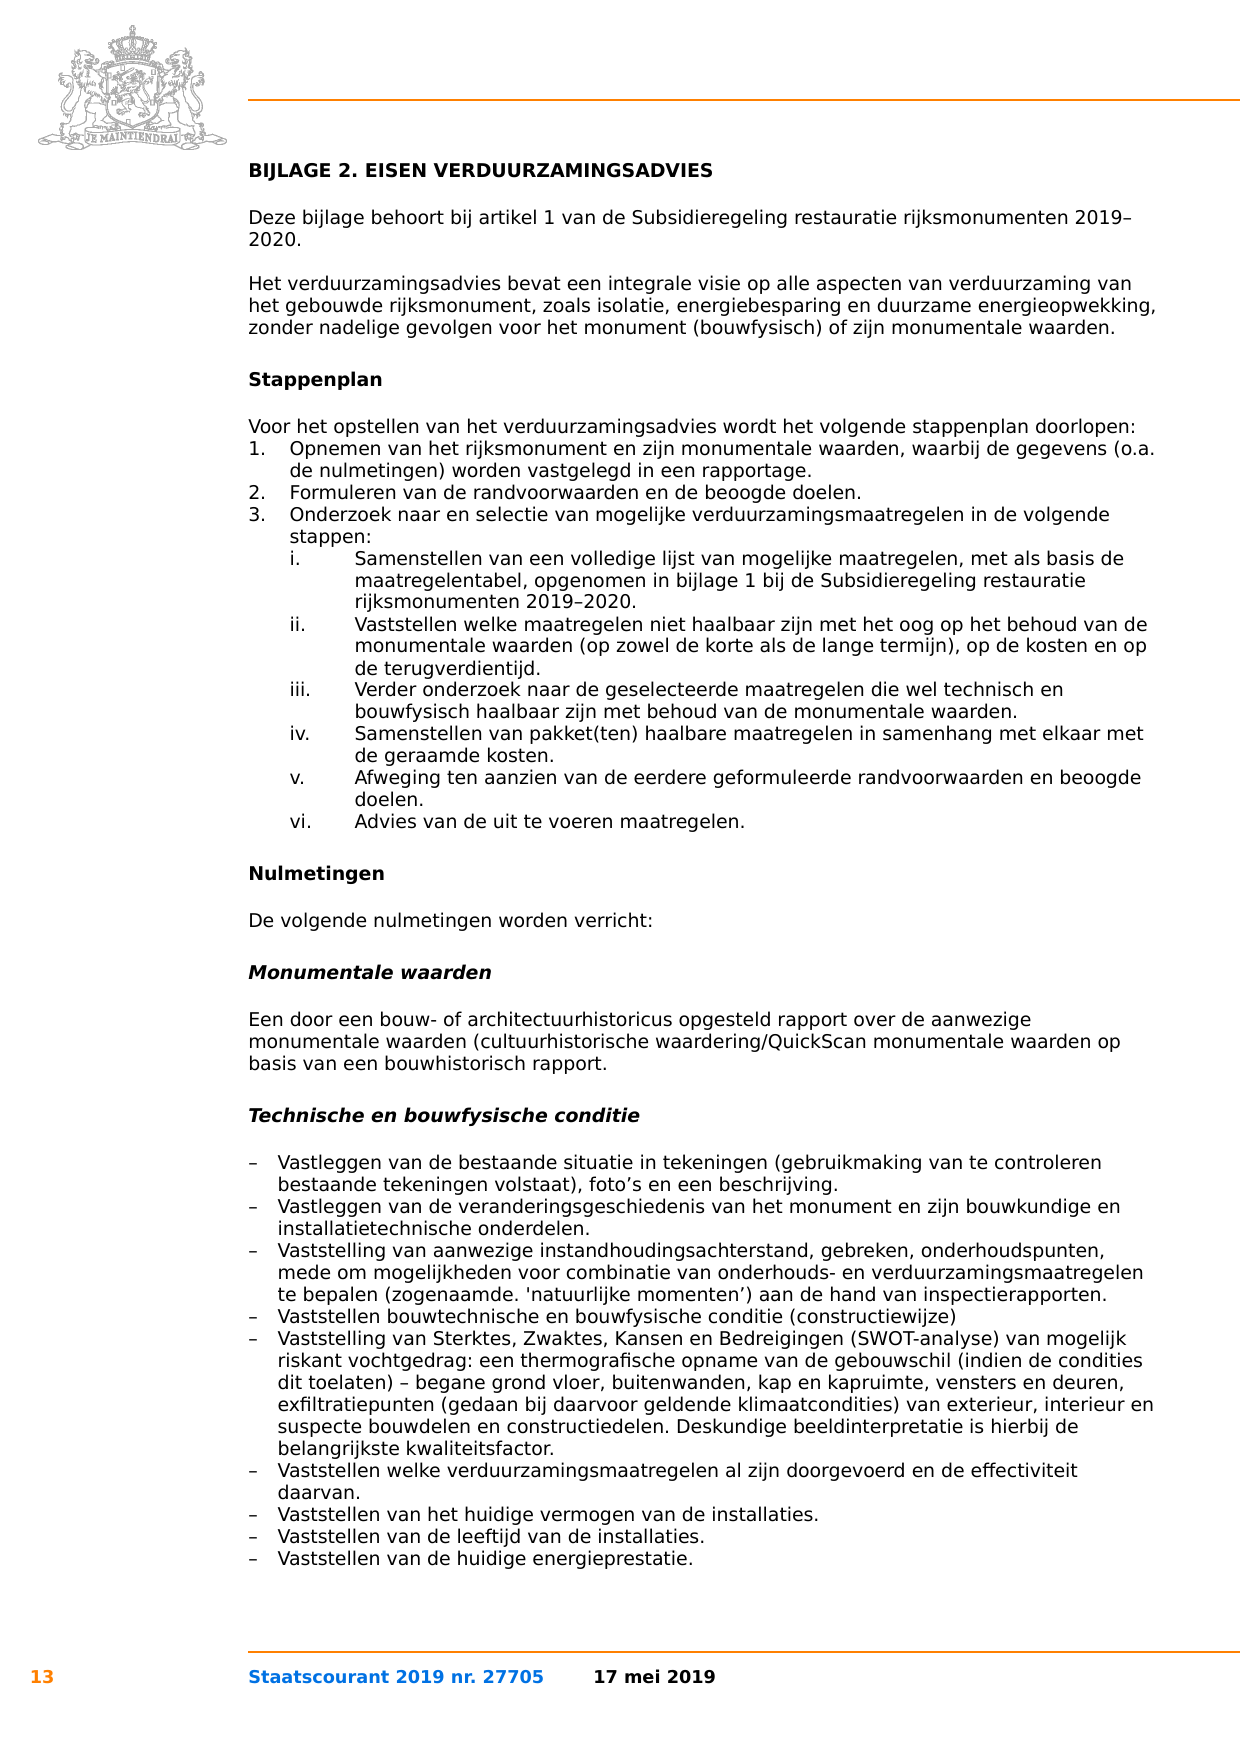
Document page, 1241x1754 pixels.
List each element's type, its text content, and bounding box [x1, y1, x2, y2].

text Het verduurzamingsadvies bevat een integrale visie op alle aspecten van verduurzaming van het gebouwde rijksmonument, zoals isolatie, energiebesparing en duurzame energieopwekking, zonder nadelige gevolgen voor het monument (bouwfysisch) of zijn monumentale waarden. [248, 273, 1163, 339]
subtitle Monumentale waarden [248, 962, 1163, 984]
text – Vastleggen van de veranderingsgeschiedenis van het monument en zijn bouwkundige en installatietechnische onderdelen. [248, 1196, 1163, 1240]
text – Vastleggen van de bestaande situatie in tekeningen (gebruikmaking van te controleren bestaande tekeningen volstaat), foto’s en een beschrijving. [248, 1152, 1163, 1196]
text v. Afweging ten aanzien van de eerdere geformuleerde randvoorwaarden en beoogde doelen. [289, 767, 1163, 811]
text 3. Onderzoek naar en selectie van mogelijke verduurzamingsmaatregelen in de volgende stappen: [248, 503, 1163, 547]
text – Vaststellen van het huidige vermogen van de installaties. [248, 1504, 1163, 1526]
text – Vaststelling van Sterktes, Zwaktes, Kansen en Bedreigingen (SWOT-analyse) van mogelijk riskant vochtgedrag: een thermografische opname van de gebouwschil (indien de condities dit toelaten) – begane grond vloer, buitenwanden, kap en kapruimte, vensters en deuren, exfiltratiepunten (gedaan bij daarvoor geldende klimaatcondities) van exterieur, interieur en suspecte bouwdelen en constructiedelen. Deskundige beeldinterpretatie is hierbij de belangrijkste kwaliteitsfactor. [248, 1328, 1163, 1460]
text Deze bijlage behoort bij artikel 1 van de Subsidieregeling restauratie rijksmonumenten 2019–2020. [248, 207, 1163, 251]
picture [38, 25, 227, 150]
text iv. Samenstellen van pakket(ten) haalbare maatregelen in samenhang met elkaar met de geraamde kosten. [289, 723, 1163, 767]
text De volgende nulmetingen worden verricht: [248, 910, 1163, 932]
text – Vaststellen bouwtechnische en bouwfysische conditie (constructiewijze) [248, 1306, 1163, 1328]
subtitle Technische en bouwfysische conditie [248, 1105, 1163, 1127]
text – Vaststelling van aanwezige instandhoudingsachterstand, gebreken, onderhoudspunten, mede om mogelijkheden voor combinatie van onderhouds- en verduurzamingsmaatregelen te bepalen (zogenaamde. 'natuurlijke momenten’) aan de hand van inspectierapporten. [248, 1240, 1163, 1306]
text iii. Verder onderzoek naar de geselecteerde maatregelen die wel technisch en bouwfysisch haalbaar zijn met behoud van de monumentale waarden. [289, 679, 1163, 723]
text 1. Opnemen van het rijksmonument en zijn monumentale waarden, waarbij de gegevens (o.a. de nulmetingen) worden vastgelegd in een rapportage. [248, 438, 1163, 482]
text – Vaststellen welke verduurzamingsmaatregelen al zijn doorgevoerd en de effectiviteit daarvan. [248, 1460, 1163, 1504]
text – Vaststellen van de leeftijd van de installaties. [248, 1526, 1163, 1548]
text ii. Vaststellen welke maatregelen niet haalbaar zijn met het oog op het behoud van de monumentale waarden (op zowel de korte als de lange termijn), op de kosten en op de terugverdientijd. [289, 613, 1163, 679]
text i. Samenstellen van een volledige lijst van mogelijke maatregelen, met als basis de maatregelentabel, opgenomen in bijlage 1 bij de Subsidieregeling restauratie rijksmonumenten 2019–2020. [289, 547, 1163, 613]
text – Vaststellen van de huidige energieprestatie. [248, 1548, 1163, 1570]
subtitle BIJLAGE 2. EISEN VERDUURZAMINGSADVIES [248, 160, 1163, 182]
text Een door een bouw- of architectuurhistoricus opgesteld rapport over de aanwezige monumentale waarden (cultuurhistorische waardering/QuickScan monumentale waarden op basis van een bouwhistorisch rapport. [248, 1009, 1163, 1075]
text vi. Advies van de uit te voeren maatregelen. [289, 811, 1163, 833]
text Voor het opstellen van het verduurzamingsadvies wordt het volgende stappenplan doorlopen: [248, 416, 1163, 438]
subtitle Stappenplan [248, 369, 1163, 391]
text 2. Formuleren van de randvoorwaarden en de beoogde doelen. [248, 482, 1163, 503]
subtitle Nulmetingen [248, 863, 1163, 885]
